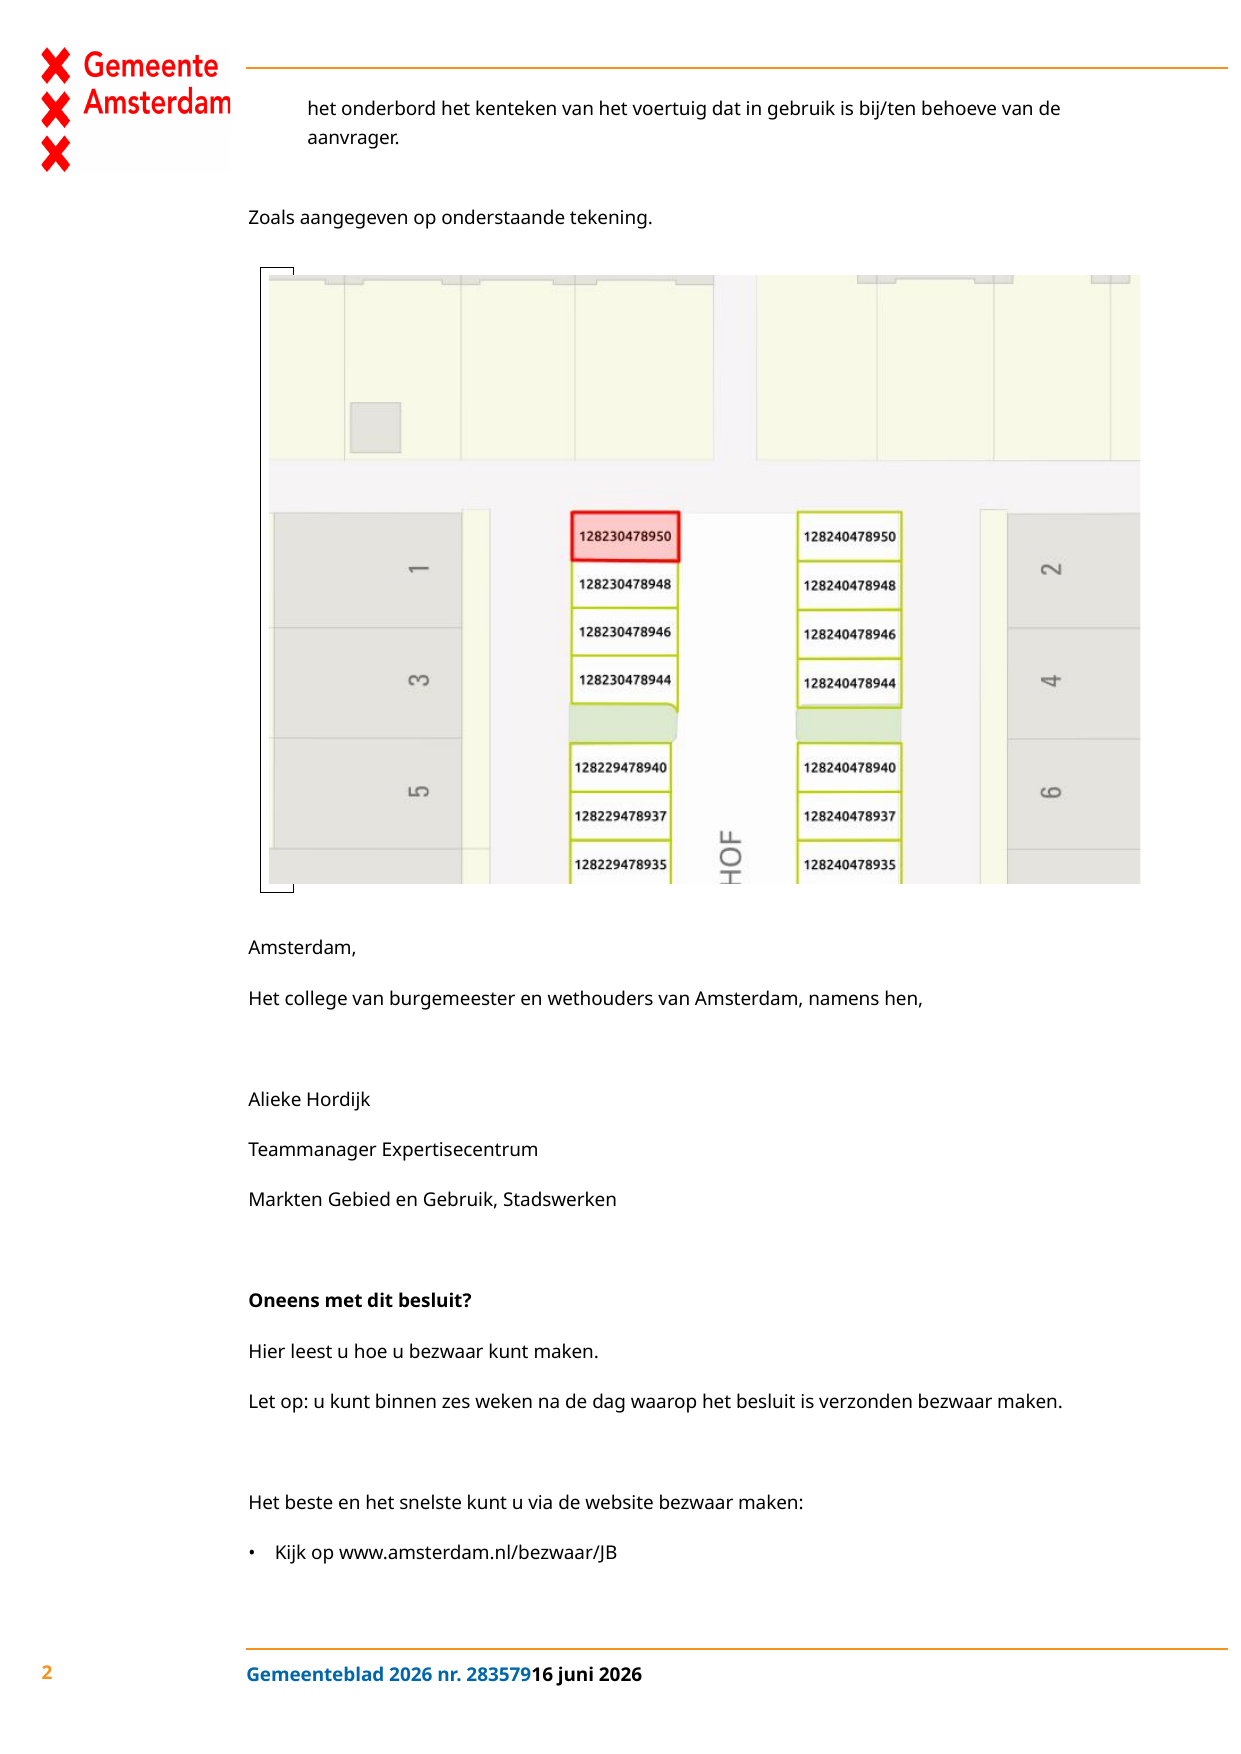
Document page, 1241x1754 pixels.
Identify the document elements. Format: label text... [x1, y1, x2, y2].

text Amsterdam, [248, 934, 1152, 960]
text • Kijk op www.amsterdam.nl/bezwaar/JB [248, 1539, 1152, 1565]
picture [268, 275, 1141, 884]
text Het college van burgemeester en wethouders van Amsterdam, namens hen, [248, 985, 1152, 1011]
text Hier leest u hoe u bezwaar kunt maken. [248, 1338, 1152, 1363]
text Let op: u kunt binnen zes weken na de dag waarop het besluit is verzonden bezwaar maken. [248, 1388, 1152, 1414]
text Het beste en het snelste kunt u via de website bezwaar maken: [248, 1489, 1152, 1515]
text Zoals aangegeven op onderstaande tekening. [248, 204, 1152, 230]
text Markten Gebied en Gebruik, Stadswerken [248, 1187, 1152, 1212]
text Alieke Hordijk [248, 1086, 1152, 1111]
picture [41, 47, 231, 172]
text Oneens met dit besluit? [248, 1287, 1152, 1313]
list het onderbord het kenteken van het voertuig dat in gebruik is bij/ten behoeve van de aanvrager. [248, 95, 1152, 150]
text Teammanager Expertisecentrum [248, 1136, 1152, 1162]
